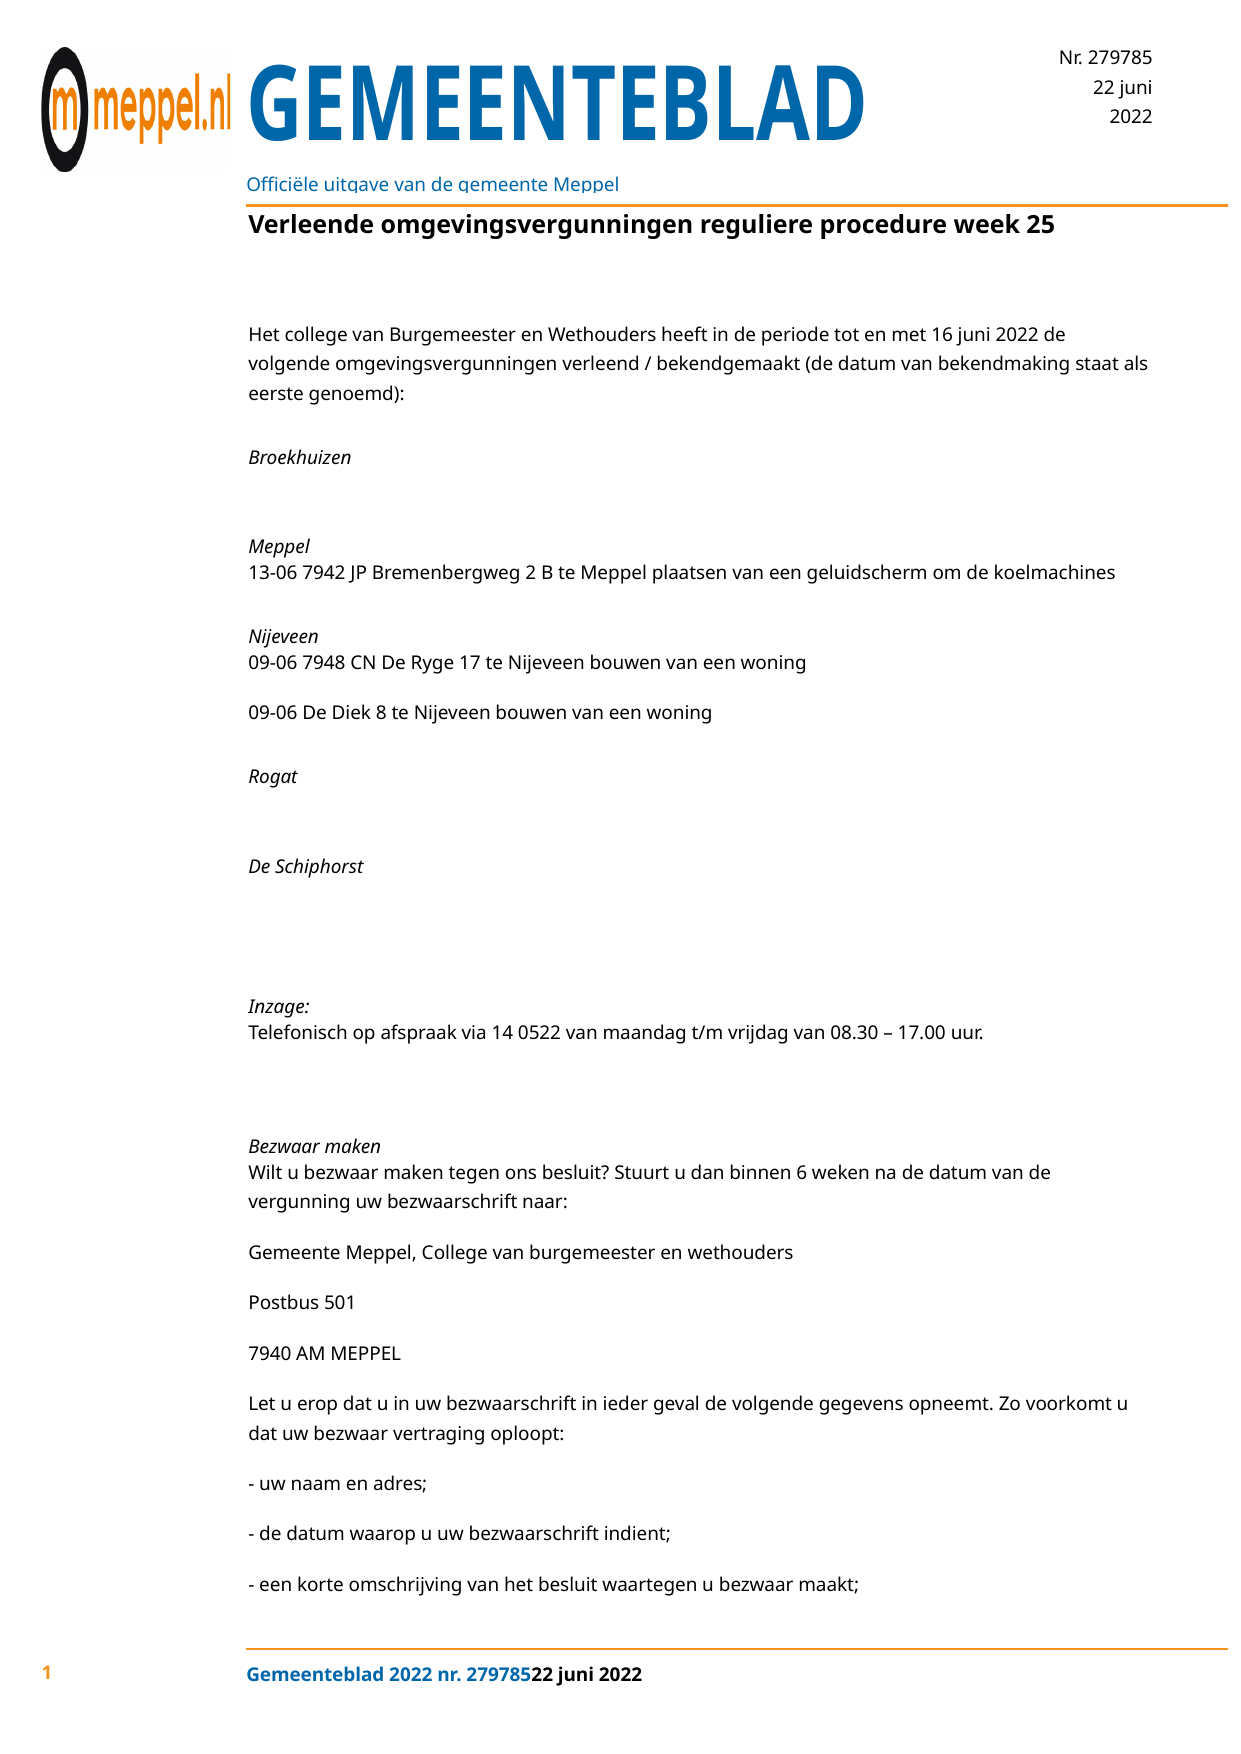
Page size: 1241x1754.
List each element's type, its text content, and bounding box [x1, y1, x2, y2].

text Rogat [248, 763, 1152, 789]
text Let u erop dat u in uw bezwaarschrift in ieder geval de volgende gegevens opneemt. Zo voorkomt u dat uw bezwaar vertraging oploopt: [248, 1390, 1152, 1446]
text Meppel [248, 533, 1152, 559]
text Het college van Burgemeester en Wethouders heeft in de periode tot en met 16 juni 2022 de volgende omgevingsvergunningen verleend / bekendgemaakt (de datum van bekendmaking staat als eerste genoemd): [248, 321, 1152, 406]
picture [41, 47, 231, 172]
text Verleende omgevingsvergunningen reguliere procedure week 25 [248, 207, 1152, 241]
text Gemeente Meppel, College van burgemeester en wethouders [248, 1239, 1152, 1265]
text - de datum waarop u uw bezwaarschrift indient; [248, 1521, 1152, 1546]
text Telefonisch op afspraak via 14 0522 van maandag t/m vrijdag van 08.30 – 17.00 uur. [248, 1019, 1152, 1044]
text Bezwaar maken [248, 1133, 1152, 1159]
text - uw naam en adres; [248, 1470, 1152, 1496]
text Postbus 501 [248, 1289, 1152, 1315]
text 09-06 De Diek 8 te Nijeveen bouwen van een woning [248, 699, 1152, 725]
text 09-06 7948 CN De Ryge 17 te Nijeveen bouwen van een woning [248, 649, 1152, 675]
text Wilt u bezwaar maken tegen ons besluit? Stuurt u dan binnen 6 weken na de datum van de vergunning uw bezwaarschrift naar: [248, 1159, 1152, 1214]
text 7940 AM MEPPEL [248, 1340, 1152, 1366]
text Broekhuizen [248, 444, 1152, 469]
text Nijeveen [248, 623, 1152, 649]
text De Schiphorst [248, 853, 1152, 879]
text - een korte omschrijving van het besluit waartegen u bezwaar maakt; [248, 1571, 1152, 1597]
text 13-06 7942 JP Bremenbergweg 2 B te Meppel plaatsen van een geluidscherm om de koelmachines [248, 559, 1152, 585]
text Inzage: [248, 993, 1152, 1019]
